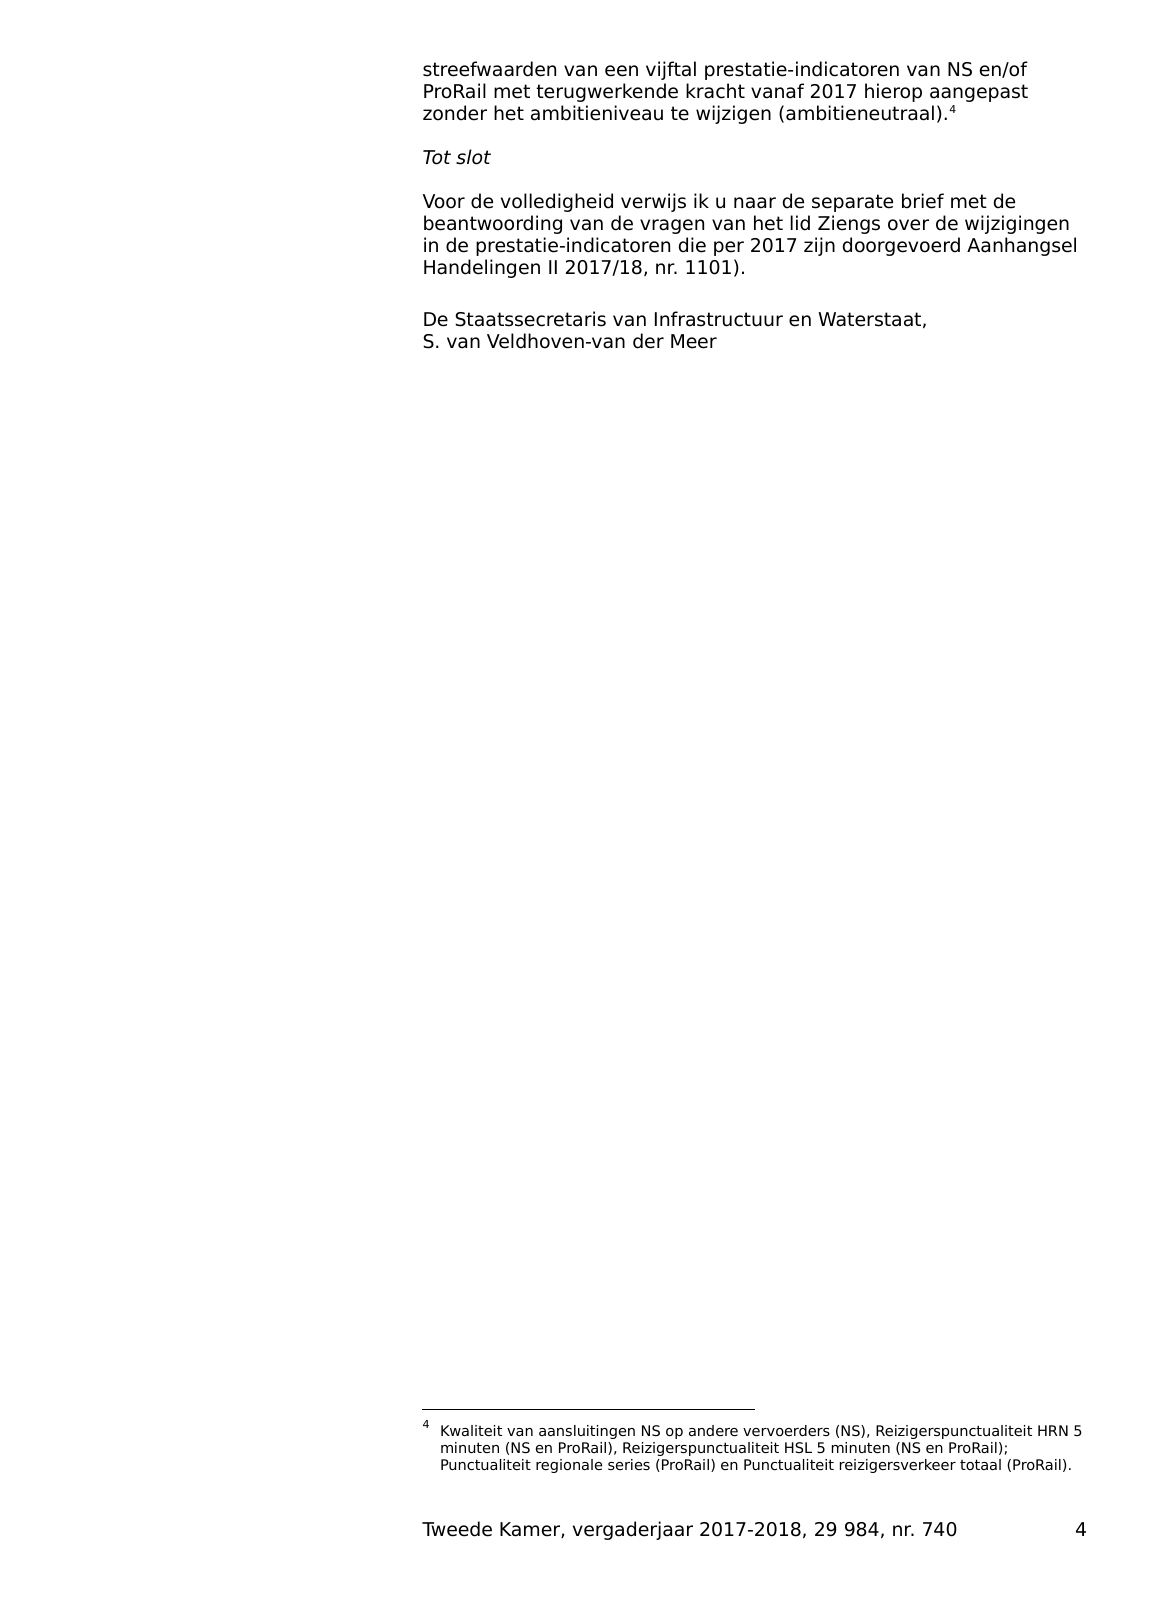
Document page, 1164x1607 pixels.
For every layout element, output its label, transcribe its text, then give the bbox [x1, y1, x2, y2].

subtitle Tot slot [422, 147, 1087, 169]
text De Staatssecretaris van Infrastructuur en Waterstaat, S. van Veldhoven-van der Meer [422, 309, 1087, 353]
text Voor de volledigheid verwijs ik u naar de separate brief met de beantwoording van de vragen van het lid Ziengs over de wijzigingen in de prestatie-indicatoren die per 2017 zijn doorgevoerd Aanhangsel Handelingen II 2017/18, nr. 1101). [422, 191, 1087, 279]
text Kwaliteit van aansluitingen NS op andere vervoerders (NS), Reizigerspunctualiteit HRN 5 minuten (NS en ProRail), Reizigerspunctualiteit HSL 5 minuten (NS en ProRail); Punctualiteit regionale series (ProRail) en Punctualiteit reizigersverkeer totaal (ProRail). [422, 1418, 1087, 1474]
text streefwaarden van een vijftal prestatie-indicatoren van NS en/of ProRail met terugwerkende kracht vanaf 2017 hierop aangepast zonder het ambitieniveau te wijzigen (ambitieneutraal). [422, 59, 1087, 125]
